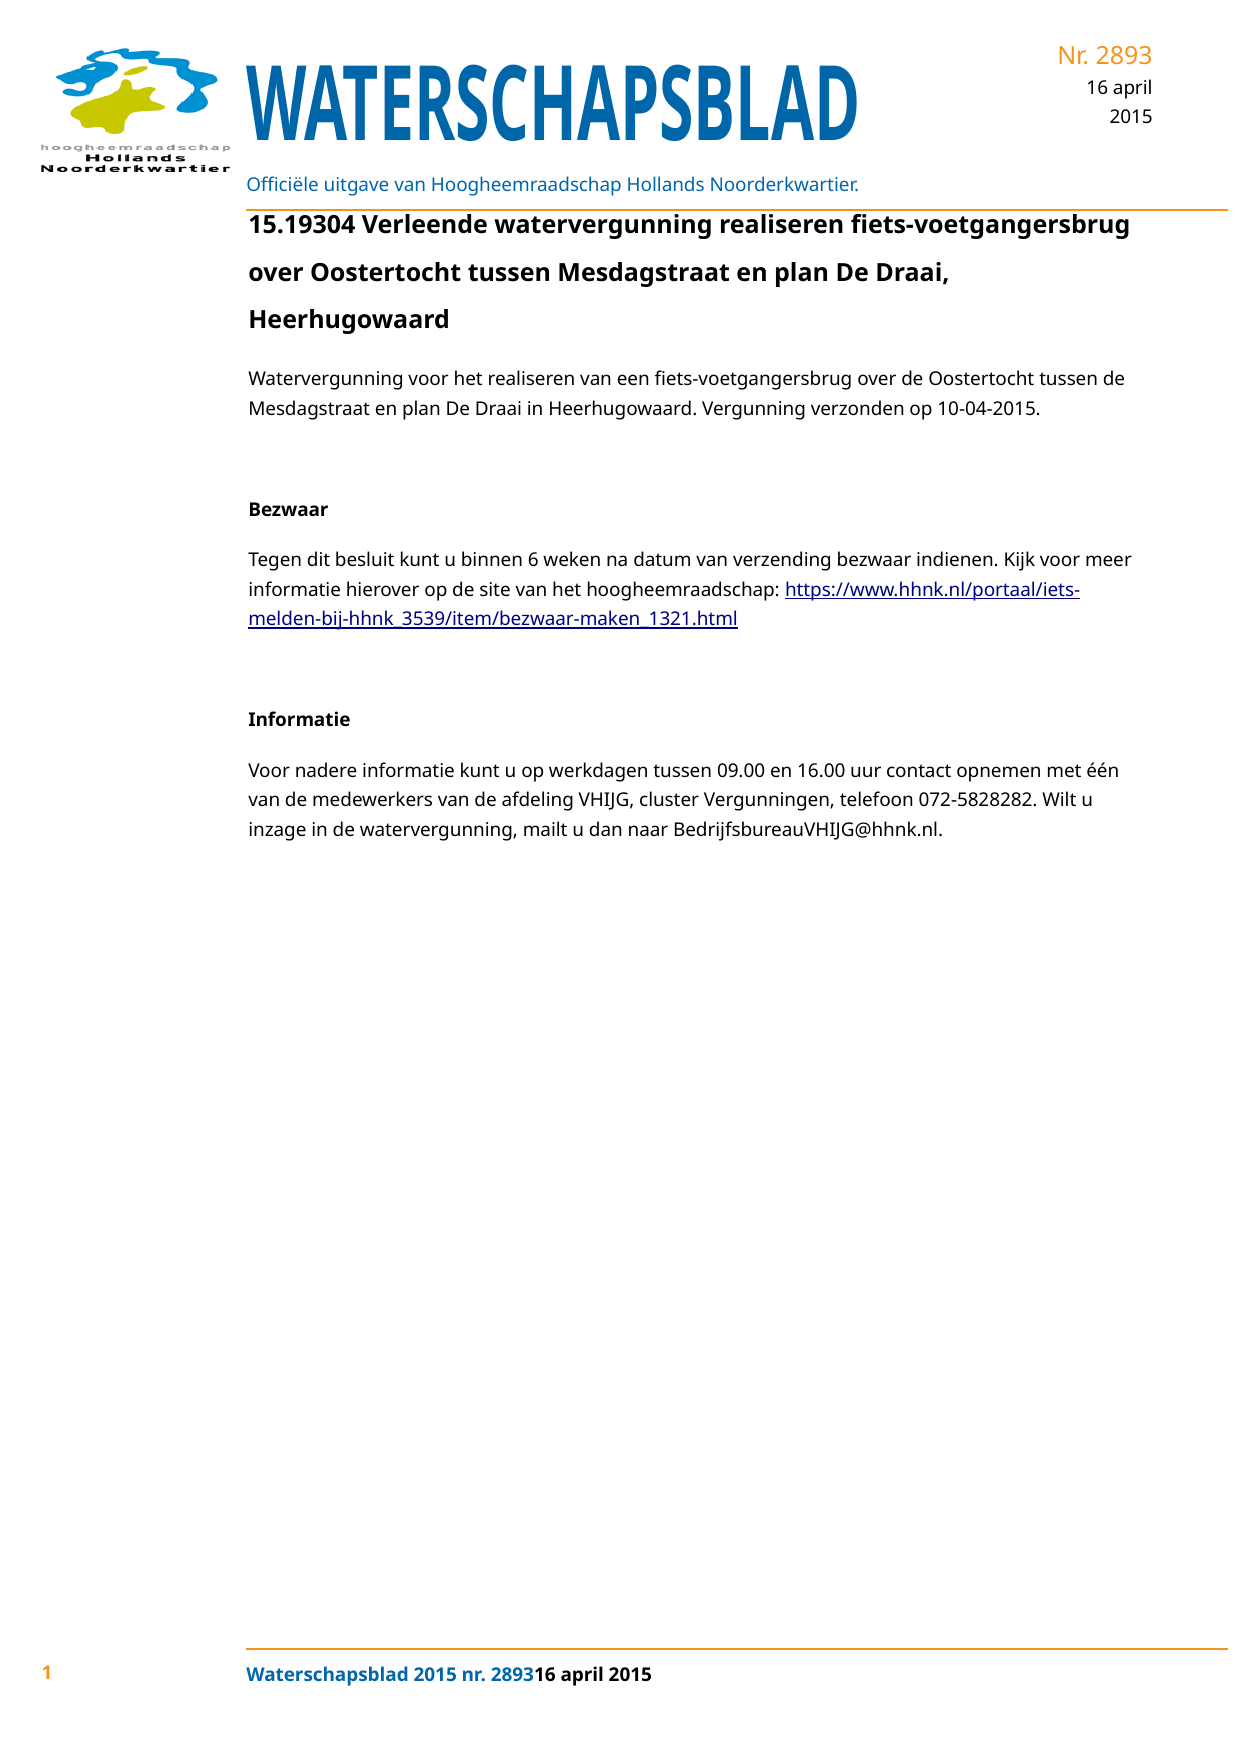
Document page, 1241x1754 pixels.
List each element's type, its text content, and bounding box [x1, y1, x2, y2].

text Bezwaar [248, 496, 1152, 522]
text Tegen dit besluit kunt u binnen 6 weken na datum van verzending bezwaar indienen. Kijk voor meer informatie hierover op de site van het hoogheemraadschap: https://www.hhnk.nl/portaal/iets-melden-bij-hhnk_3539/item/bezwaar-maken_1321.html [248, 546, 1152, 631]
picture [41, 47, 231, 172]
text Voor nadere informatie kunt u op werkdagen tussen 09.00 en 16.00 uur contact opnemen met één van de medewerkers van de afdeling VHIJG, cluster Vergunningen, telefoon 072-5828282. Wilt u inzage in de watervergunning, mailt u dan naar BedrijfsbureauVHIJG@hhnk.nl. [248, 757, 1152, 842]
text 15.19304 Verleende watervergunning realiseren fiets-voetgangersbrug over Oostertocht tussen Mesdagstraat en plan De Draai, Heerhugowaard [248, 211, 1152, 336]
text Informatie [248, 706, 1152, 732]
text Watervergunning voor het realiseren van een fiets-voetgangersbrug over de Oostertocht tussen de Mesdagstraat en plan De Draai in Heerhugowaard. Vergunning verzonden op 10-04-2015. [248, 366, 1152, 421]
